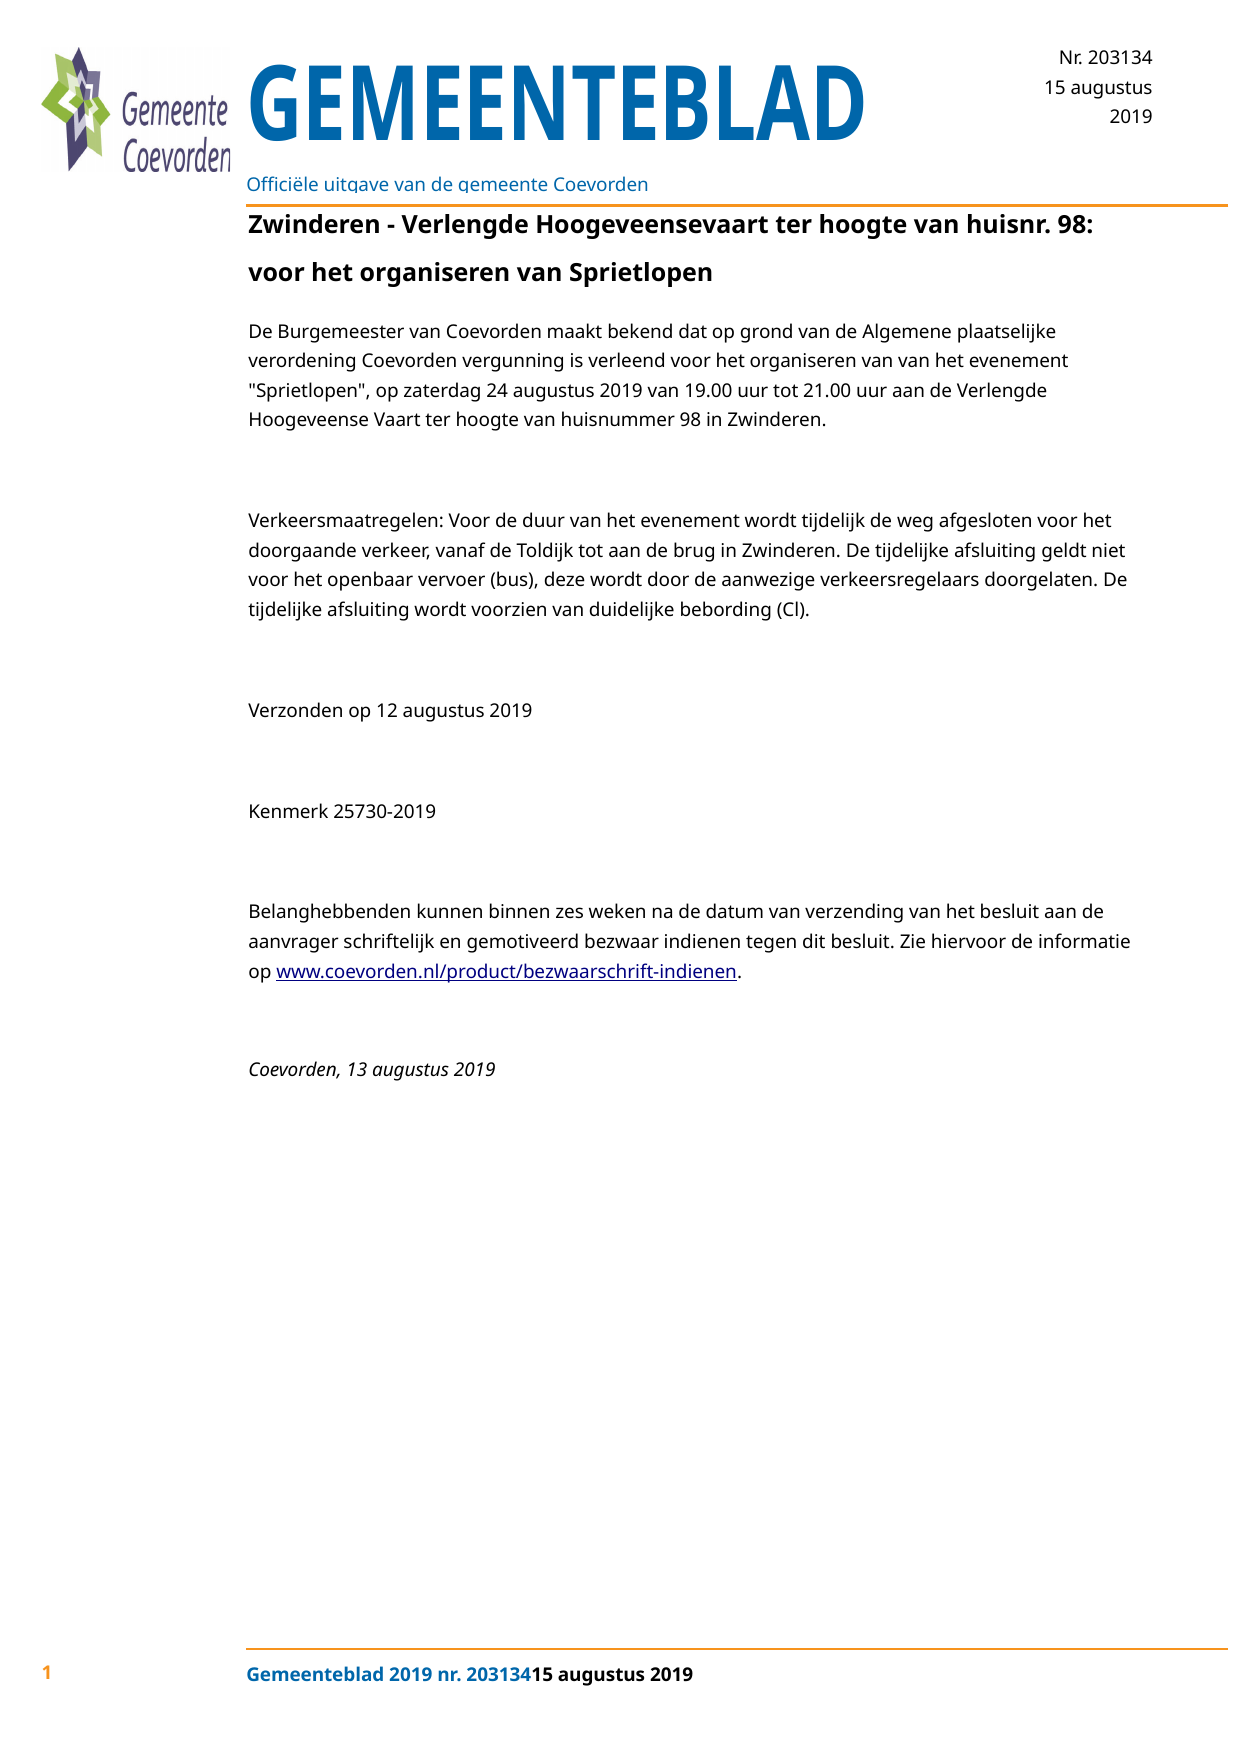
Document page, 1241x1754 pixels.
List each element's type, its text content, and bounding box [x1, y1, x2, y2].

picture [41, 47, 231, 172]
text Verkeersmaatregelen: Voor de duur van het evenement wordt tijdelijk de weg afgesloten voor het doorgaande verkeer, vanaf de Toldijk tot aan de brug in Zwinderen. De tijdelijke afsluiting geldt niet voor het openbaar vervoer (bus), deze wordt door de aanwezige verkeersregelaars doorgelaten. De tijdelijke afsluiting wordt voorzien van duidelijke bebording (Cl). [248, 507, 1152, 622]
text De Burgemeester van Coevorden maakt bekend dat op grond van de Algemene plaatselijke verordening Coevorden vergunning is verleend voor het organiseren van van het evenement "Sprietlopen", op zaterdag 24 augustus 2019 van 19.00 uur tot 21.00 uur aan de Verlengde Hoogeveense Vaart ter hoogte van huisnummer 98 in Zwinderen. [248, 318, 1152, 432]
text Belanghebbenden kunnen binnen zes weken na de datum van verzending van het besluit aan de aanvrager schriftelijk en gemotiveerd bezwaar indienen tegen dit besluit. Zie hiervoor de informatie op www.coevorden.nl/product/bezwaarschrift-indienen. [248, 899, 1152, 984]
text Kenmerk 25730-2019 [248, 798, 1152, 824]
text Verzonden op 12 augustus 2019 [248, 697, 1152, 723]
text Coevorden, 13 augustus 2019 [248, 1056, 1152, 1082]
text Zwinderen - Verlengde Hoogeveensevaart ter hoogte van huisnr. 98: voor het organiseren van Sprietlopen [248, 207, 1152, 288]
